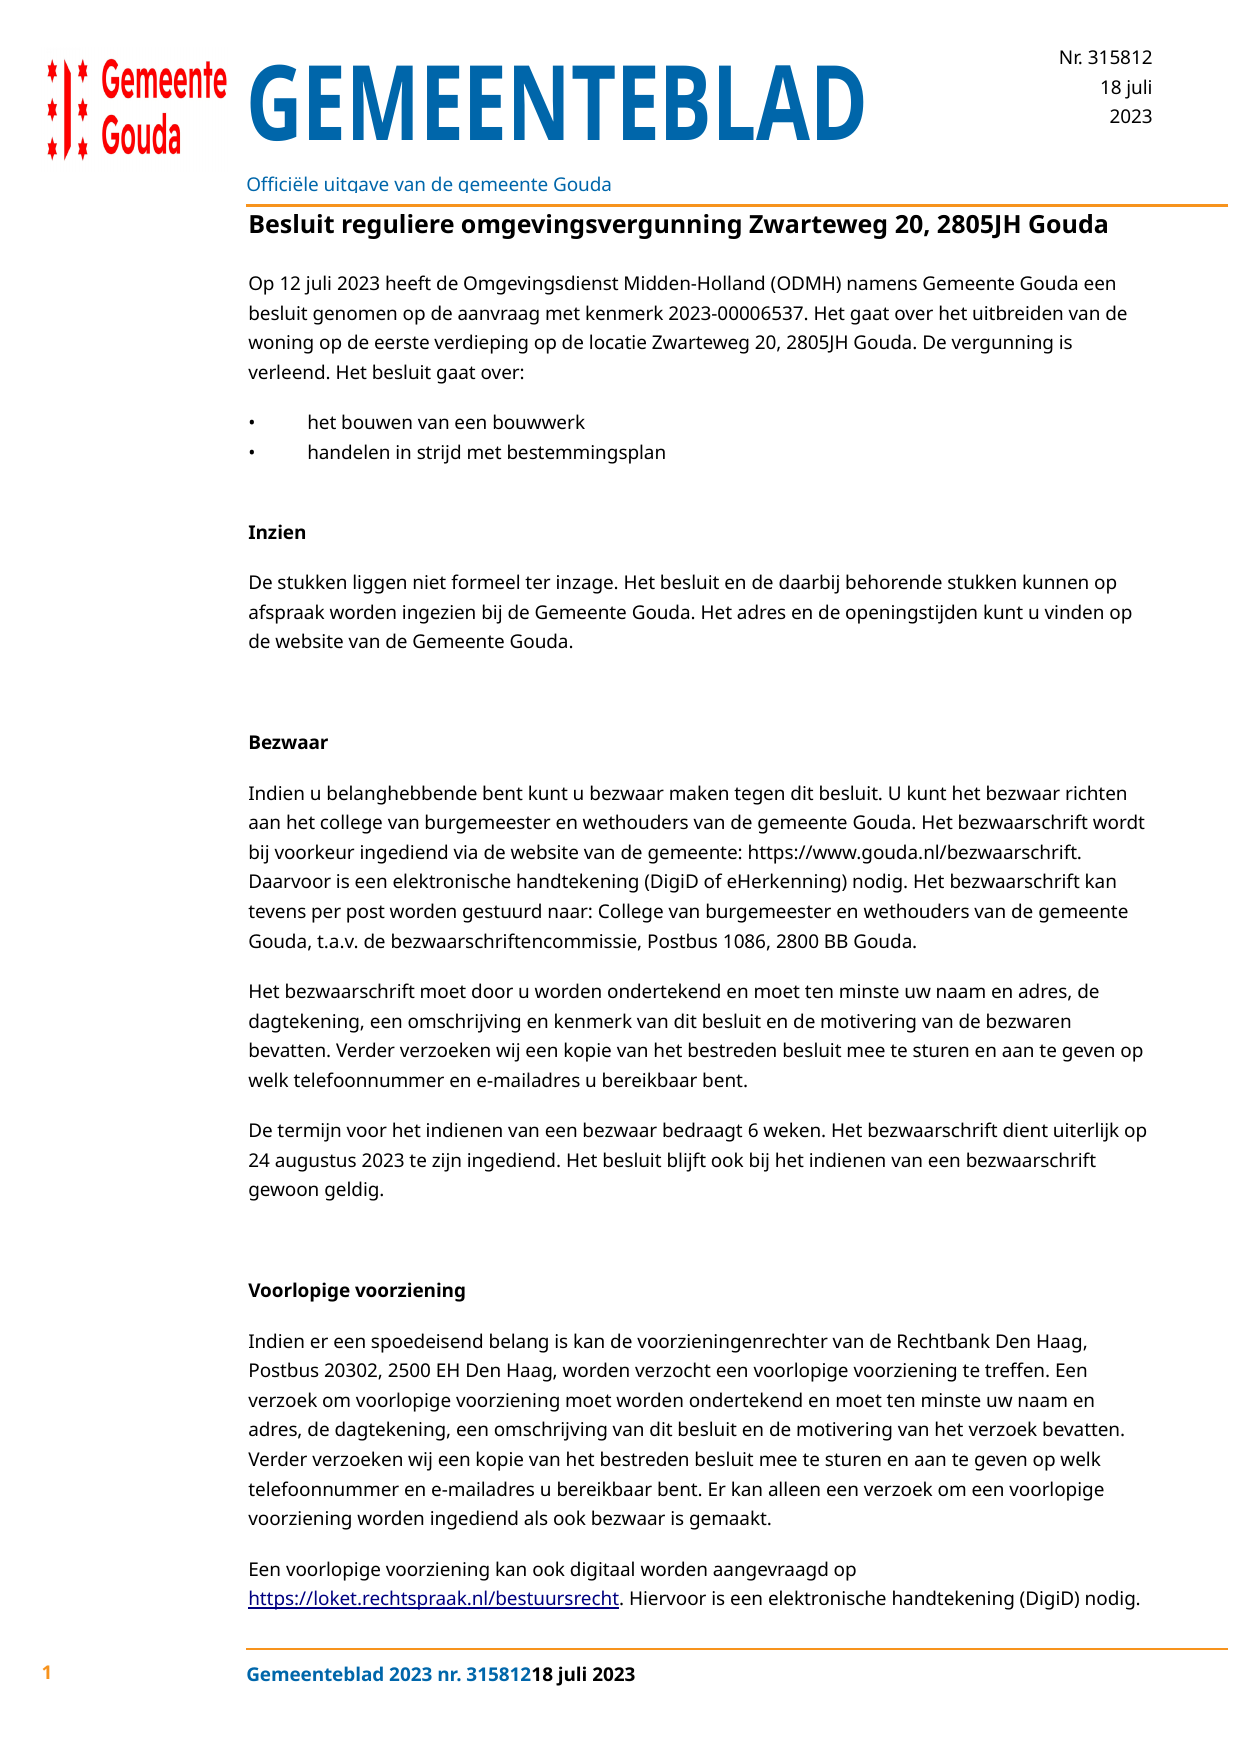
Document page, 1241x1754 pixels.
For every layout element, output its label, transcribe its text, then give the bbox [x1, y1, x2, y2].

picture [41, 47, 231, 172]
list het bouwen van een bouwwerk [248, 409, 1152, 435]
text Inzien [248, 519, 1152, 545]
text De stukken liggen niet formeel ter inzage. Het besluit en de daarbij behorende stukken kunnen op afspraak worden ingezien bij de Gemeente Gouda. Het adres en de openingstijden kunt u vinden op de website van de Gemeente Gouda. [248, 569, 1152, 654]
list handelen in strijd met bestemmingsplan [248, 439, 1152, 465]
text Een voorlopige voorziening kan ook digitaal worden aangevraagd op https://loket.rechtspraak.nl/bestuursrecht. Hiervoor is een elektronische handtekening (DigiD) nodig. [248, 1556, 1152, 1611]
text Besluit reguliere omgevingsvergunning Zwarteweg 20, 2805JH Gouda [248, 207, 1152, 241]
text De termijn voor het indienen van een bezwaar bedraagt 6 weken. Het bezwaarschrift dient uiterlijk op 24 augustus 2023 te zijn ingediend. Het besluit blijft ook bij het indienen van een bezwaarschrift gewoon geldig. [248, 1117, 1152, 1202]
text Op 12 juli 2023 heeft de Omgevingsdienst Midden-Holland (ODMH) namens Gemeente Gouda een besluit genomen op de aanvraag met kenmerk 2023-00006537. Het gaat over het uitbreiden van de woning op de eerste verdieping op de locatie Zwarteweg 20, 2805JH Gouda. De vergunning is verleend. Het besluit gaat over: [248, 270, 1152, 385]
text Indien er een spoedeisend belang is kan de voorzieningenrechter van de Rechtbank Den Haag, Postbus 20302, 2500 EH Den Haag, worden verzocht een voorlopige voorziening te treffen. Een verzoek om voorlopige voorziening moet worden ondertekend en moet ten minste uw naam en adres, de dagtekening, een omschrijving van dit besluit en de motivering van het verzoek bevatten. Verder verzoeken wij een kopie van het bestreden besluit mee te sturen en aan te geven op welk telefoonnummer en e-mailadres u bereikbaar bent. Er kan alleen een verzoek om een voorlopige voorziening worden ingediend als ook bezwaar is gemaakt. [248, 1328, 1152, 1531]
text Bezwaar [248, 729, 1152, 755]
text Indien u belanghebbende bent kunt u bezwaar maken tegen dit besluit. U kunt het bezwaar richten aan het college van burgemeester en wethouders van de gemeente Gouda. Het bezwaarschrift wordt bij voorkeur ingediend via de website van de gemeente: https://www.gouda.nl/bezwaarschrift. Daarvoor is een elektronische handtekening (DigiD of eHerkenning) nodig. Het bezwaarschrift kan tevens per post worden gestuurd naar: College van burgemeester en wethouders van de gemeente Gouda, t.a.v. de bezwaarschriftencommissie, Postbus 1086, 2800 BB Gouda. [248, 780, 1152, 953]
text Voorlopige voorziening [248, 1277, 1152, 1303]
text Het bezwaarschrift moet door u worden ondertekend en moet ten minste uw naam en adres, de dagtekening, een omschrijving en kenmerk van dit besluit en de motivering van de bezwaren bevatten. Verder verzoeken wij een kopie van het bestreden besluit mee te sturen en aan te geven op welk telefoonnummer en e-mailadres u bereikbaar bent. [248, 978, 1152, 1093]
